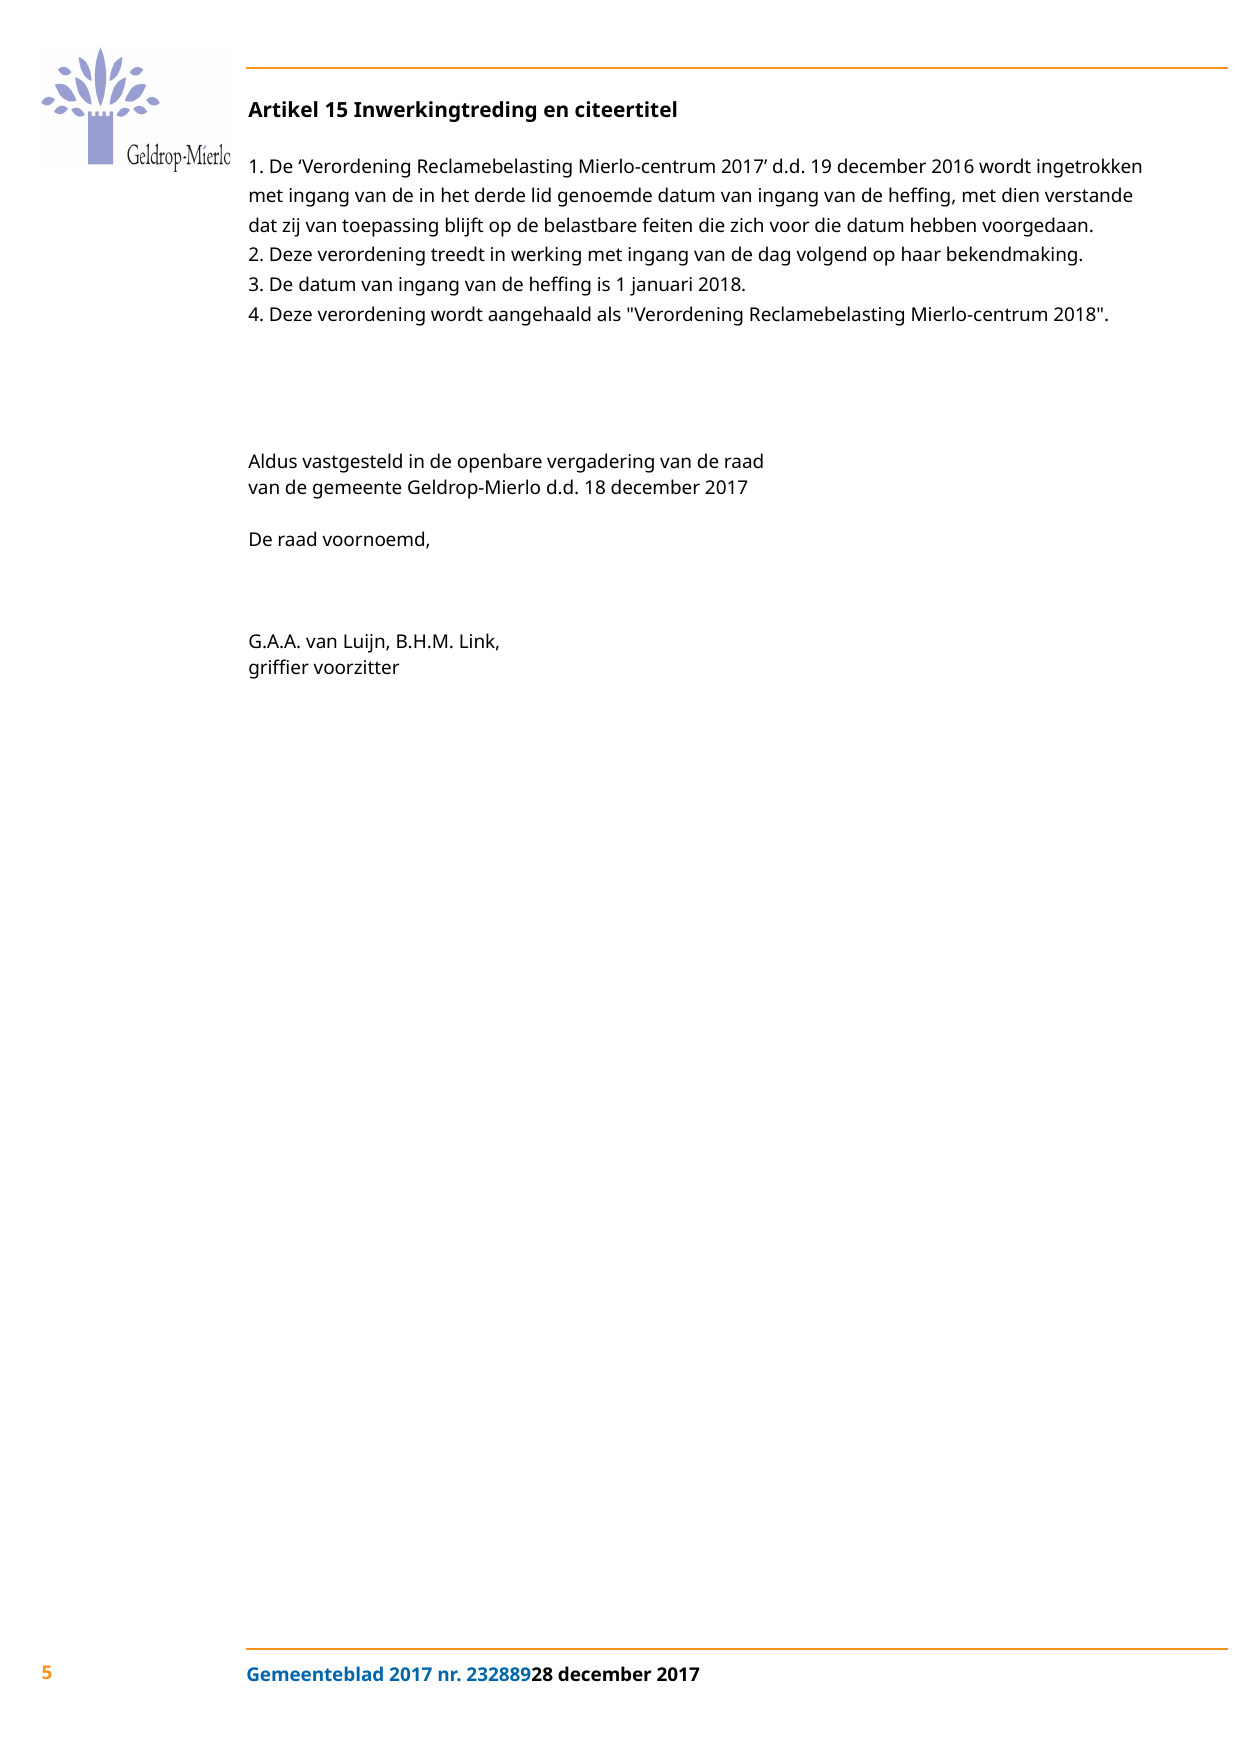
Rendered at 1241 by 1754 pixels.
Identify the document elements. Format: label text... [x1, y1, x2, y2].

text griffier voorzitter [248, 654, 1152, 680]
text 3. De datum van ingang van de heffing is 1 januari 2018. [248, 271, 1152, 297]
text 1. De ‘Verordening Reclamebelasting Mierlo-centrum 2017’ d.d. 19 december 2016 wordt ingetrokken met ingang van de in het derde lid genoemde datum van ingang van de heffing, met dien verstande dat zij van toepassing blijft op de belastbare feiten die zich voor die datum hebben voorgedaan. [248, 153, 1152, 238]
text G.A.A. van Luijn, B.H.M. Link, [248, 629, 1152, 654]
picture [41, 47, 231, 172]
text 4. Deze verordening wordt aangehaald als "Verordening Reclamebelasting Mierlo-centrum 2018". [248, 301, 1152, 326]
text Aldus vastgesteld in de openbare vergadering van de raad [248, 449, 1152, 474]
text De raad voornoemd, [248, 526, 1152, 552]
text Artikel 15 Inwerkingtreding en citeertitel [248, 95, 1152, 123]
text 2. Deze verordening treedt in werking met ingang van de dag volgend op haar bekendmaking. [248, 242, 1152, 267]
text van de gemeente Geldrop-Mierlo d.d. 18 december 2017 [248, 474, 1152, 500]
